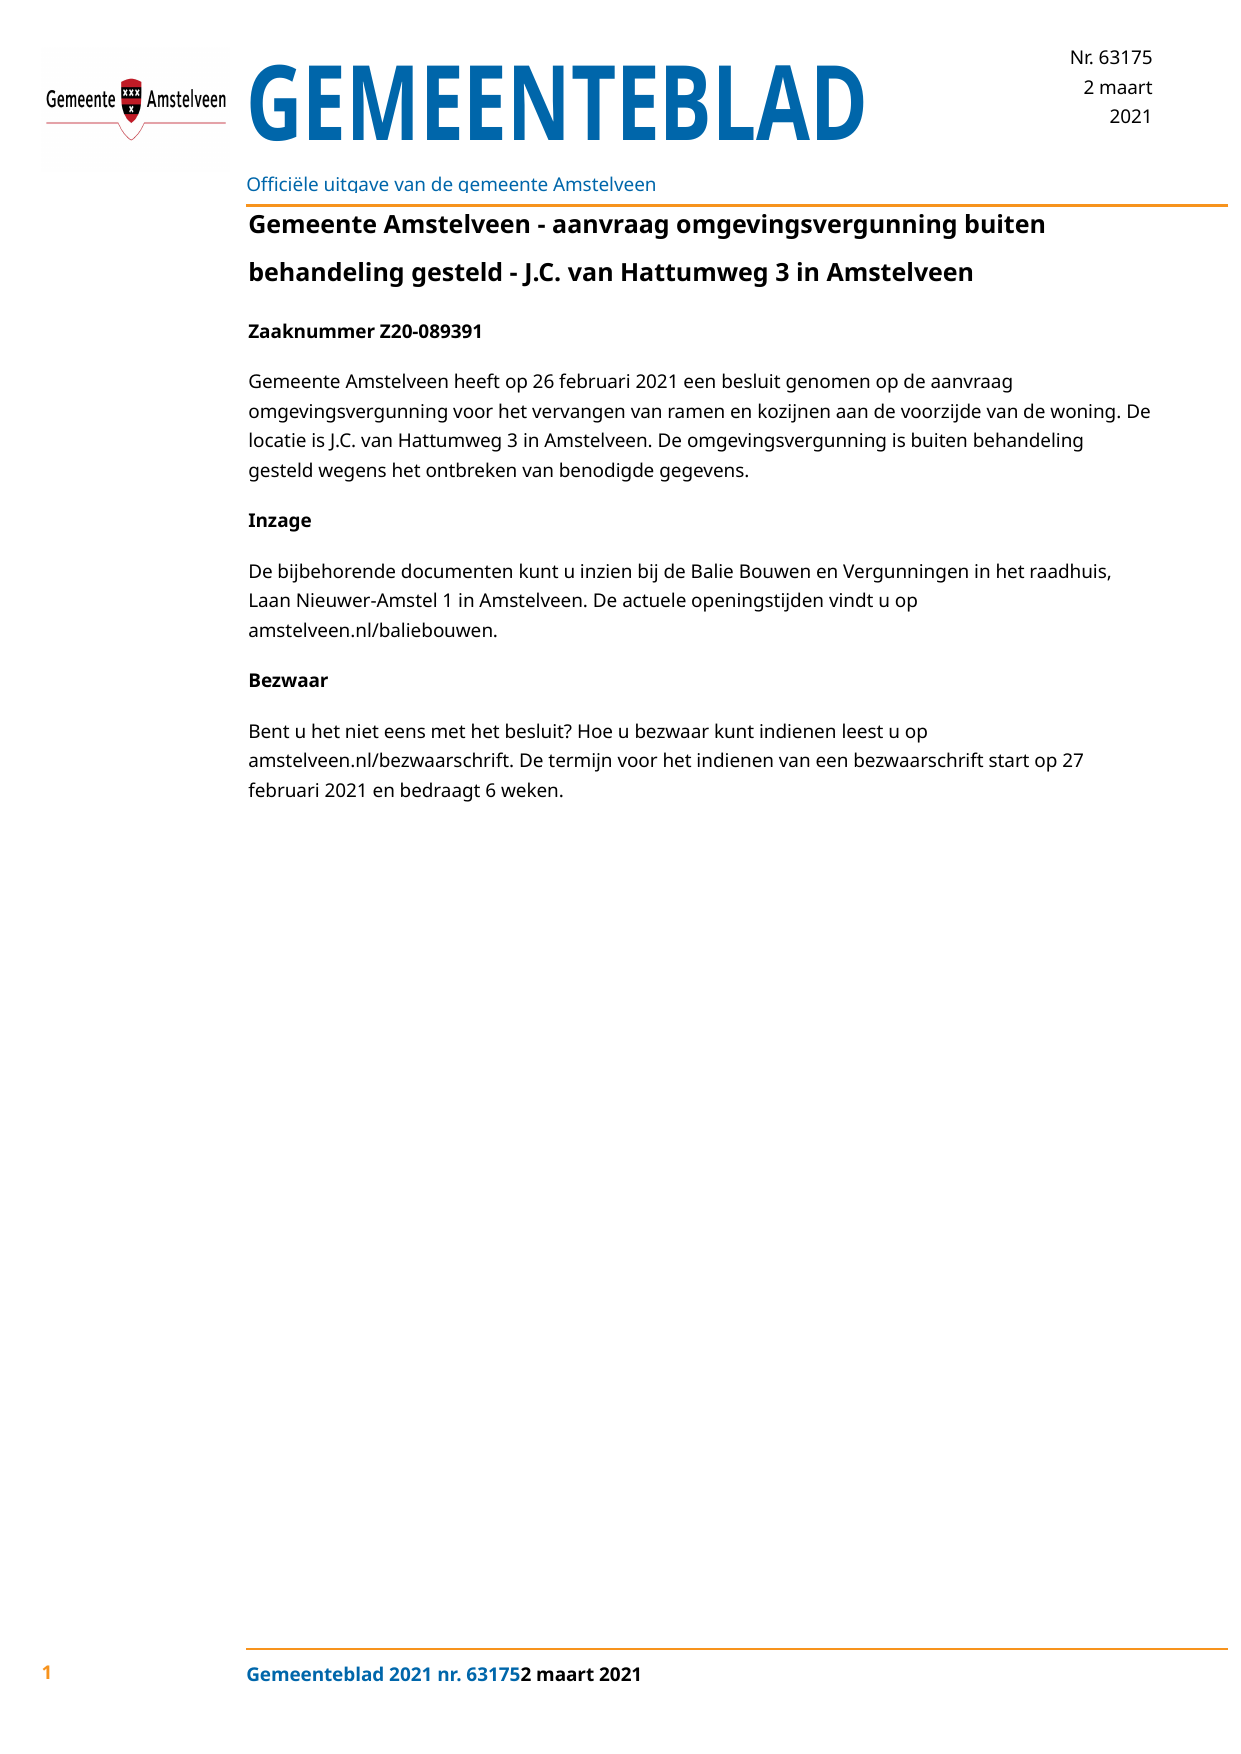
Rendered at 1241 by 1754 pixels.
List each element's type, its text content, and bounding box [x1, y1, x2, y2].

text Zaaknummer Z20-089391 [248, 318, 1152, 344]
text Gemeente Amstelveen - aanvraag omgevingsvergunning buiten behandeling gesteld - J.C. van Hattumweg 3 in Amstelveen [248, 207, 1152, 288]
text Inzage [248, 507, 1152, 533]
text Bezwaar [248, 667, 1152, 693]
text De bijbehorende documenten kunt u inzien bij de Balie Bouwen en Vergunningen in het raadhuis, Laan Nieuwer-Amstel 1 in Amstelveen. De actuele openingstijden vindt u op amstelveen.nl/baliebouwen. [248, 558, 1152, 643]
text Gemeente Amstelveen heeft op 26 februari 2021 een besluit genomen op de aanvraag omgevingsvergunning voor het vervangen van ramen en kozijnen aan de voorzijde van de woning. De locatie is J.C. van Hattumweg 3 in Amstelveen. De omgevingsvergunning is buiten behandeling gesteld wegens het ontbreken van benodigde gegevens. [248, 368, 1152, 483]
picture [41, 47, 231, 172]
text Bent u het niet eens met het besluit? Hoe u bezwaar kunt indienen leest u op amstelveen.nl/bezwaarschrift. De termijn voor het indienen van een bezwaarschrift start op 27 februari 2021 en bedraagt 6 weken. [248, 718, 1152, 803]
